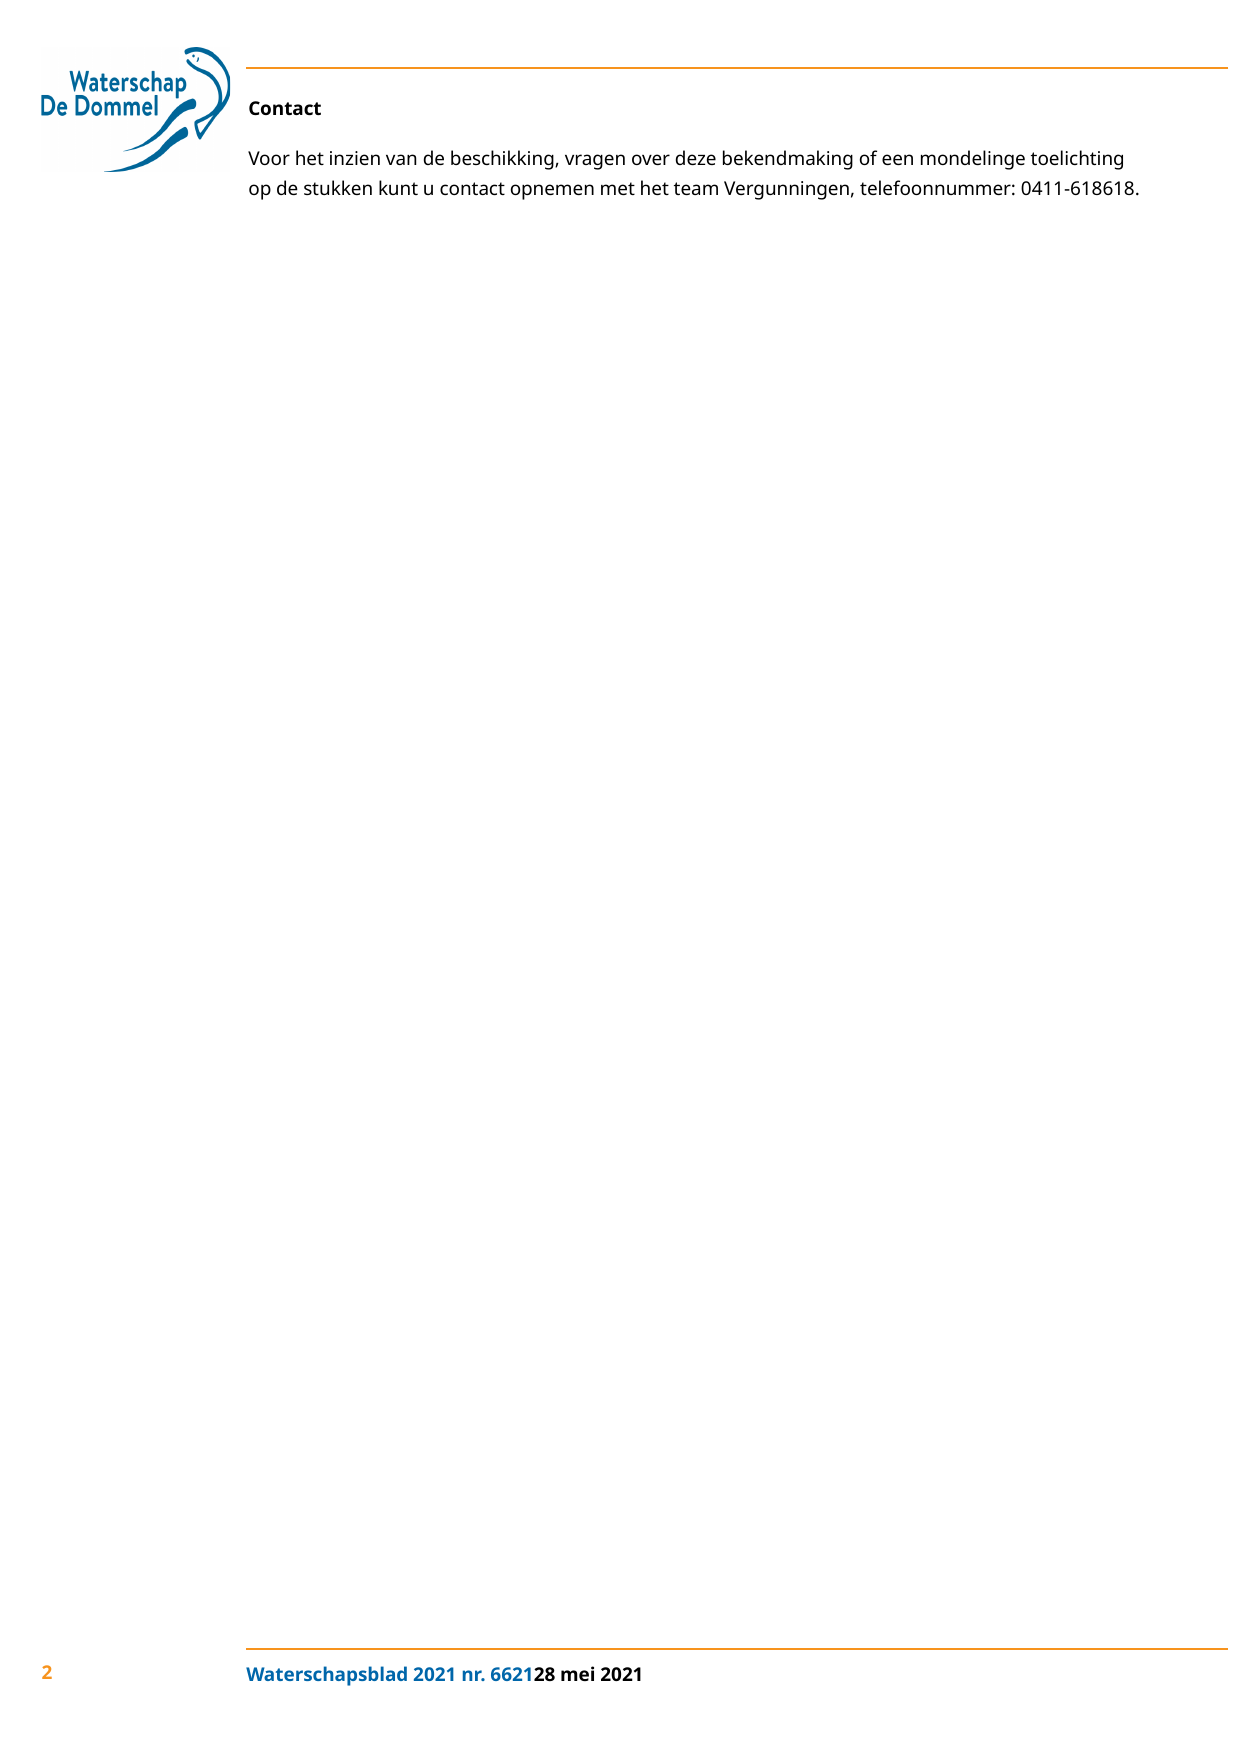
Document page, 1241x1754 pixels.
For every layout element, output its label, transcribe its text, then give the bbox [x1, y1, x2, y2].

text Voor het inzien van de beschikking, vragen over deze bekendmaking of een mondelinge toelichting op de stukken kunt u contact opnemen met het team Vergunningen, telefoonnummer: 0411-618618. [248, 145, 1152, 201]
picture [204, 47, 231, 76]
picture [45, 99, 51, 111]
picture [41, 47, 231, 172]
picture [198, 118, 210, 131]
text Contact [248, 95, 1152, 121]
